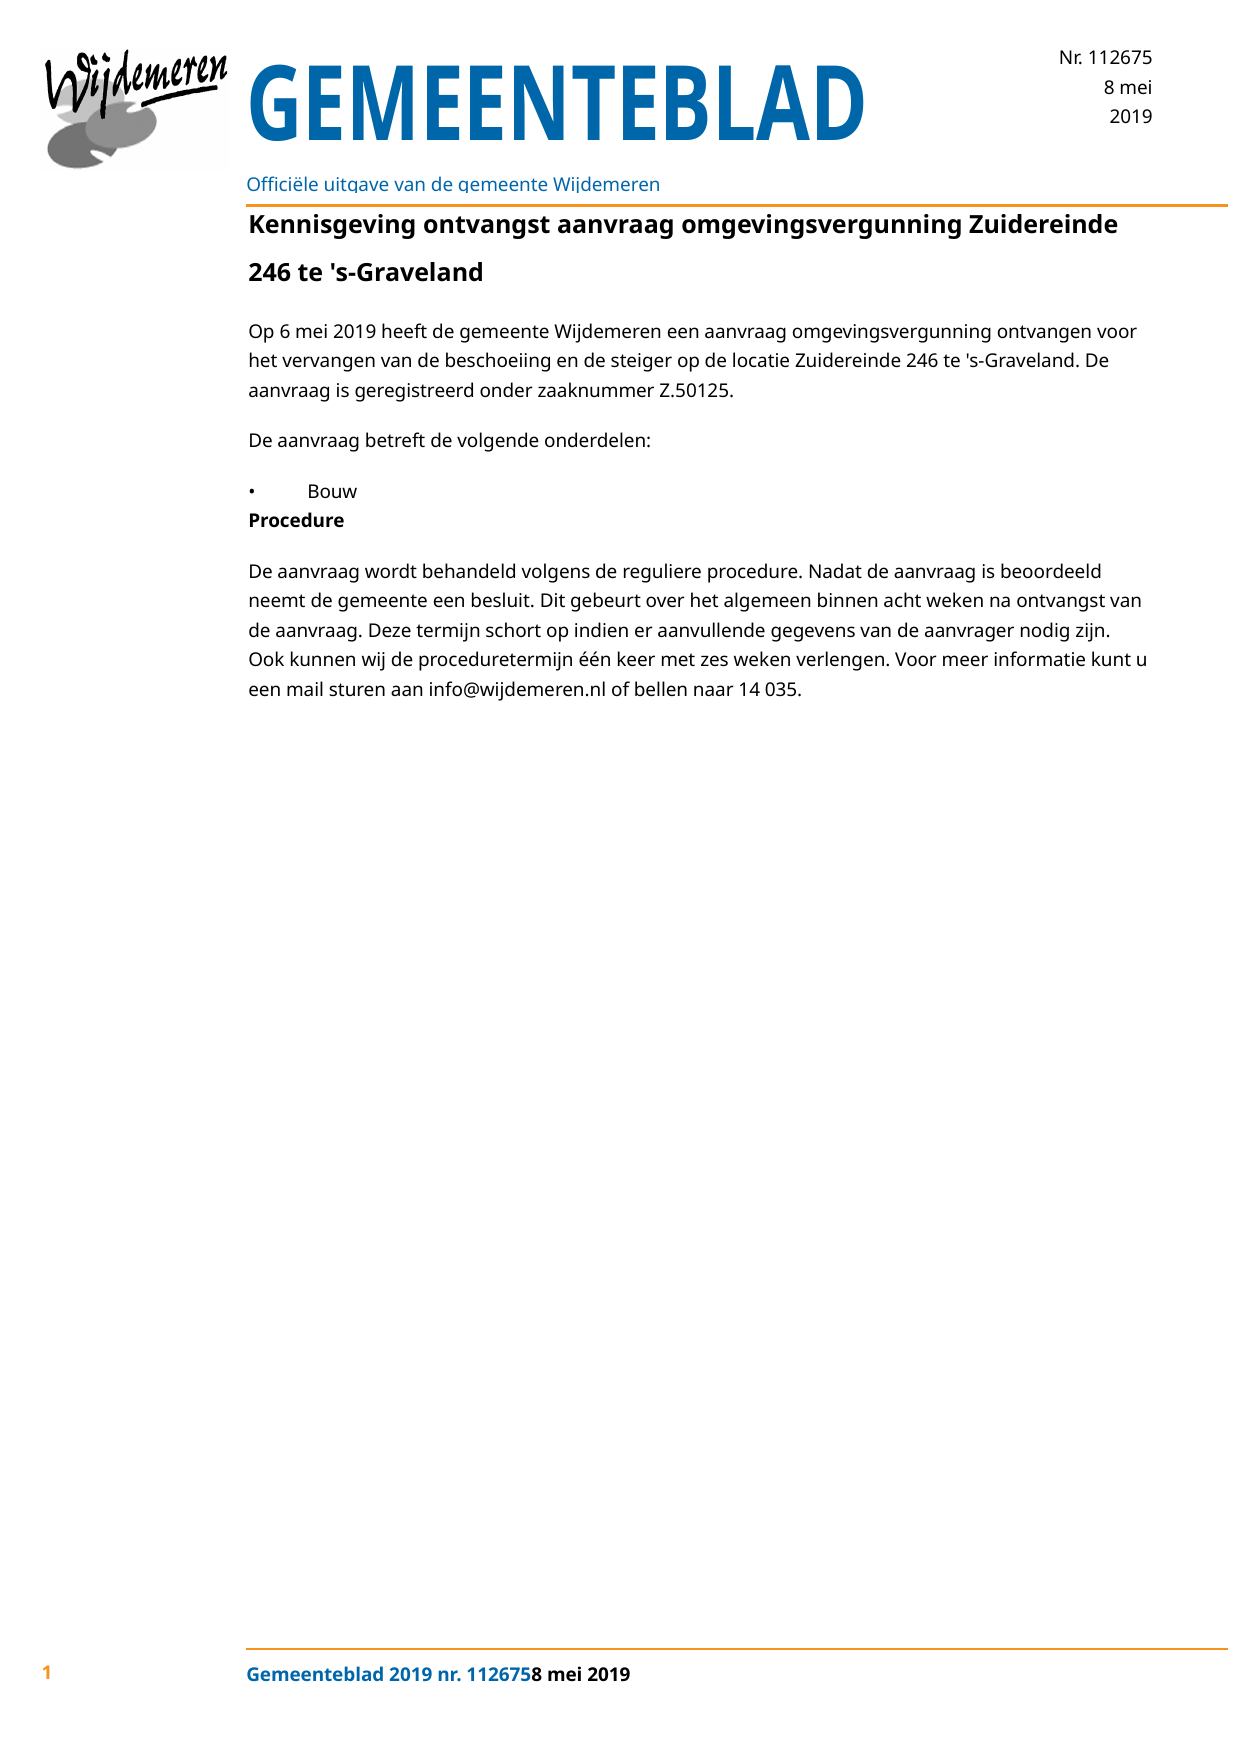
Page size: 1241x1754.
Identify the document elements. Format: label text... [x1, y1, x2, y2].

list Bouw [248, 478, 1152, 504]
text De aanvraag betreft de volgende onderdelen: [248, 427, 1152, 453]
text De aanvraag wordt behandeld volgens de reguliere procedure. Nadat de aanvraag is beoordeeld neemt de gemeente een besluit. Dit gebeurt over het algemeen binnen acht weken na ontvangst van de aanvraag. Deze termijn schort op indien er aanvullende gegevens van de aanvrager nodig zijn. Ook kunnen wij de proceduretermijn één keer met zes weken verlengen. Voor meer informatie kunt u een mail sturen aan info@wijdemeren.nl of bellen naar 14 035. [248, 558, 1152, 702]
text Op 6 mei 2019 heeft de gemeente Wijdemeren een aanvraag omgevingsvergunning ontvangen voor het vervangen van de beschoeiing en de steiger op de locatie Zuidereinde 246 te 's-Graveland. De aanvraag is geregistreerd onder zaaknummer Z.50125. [248, 318, 1152, 403]
picture [41, 47, 231, 172]
text Procedure [248, 507, 1152, 533]
text Kennisgeving ontvangst aanvraag omgevingsvergunning Zuidereinde 246 te 's-Graveland [248, 207, 1152, 288]
